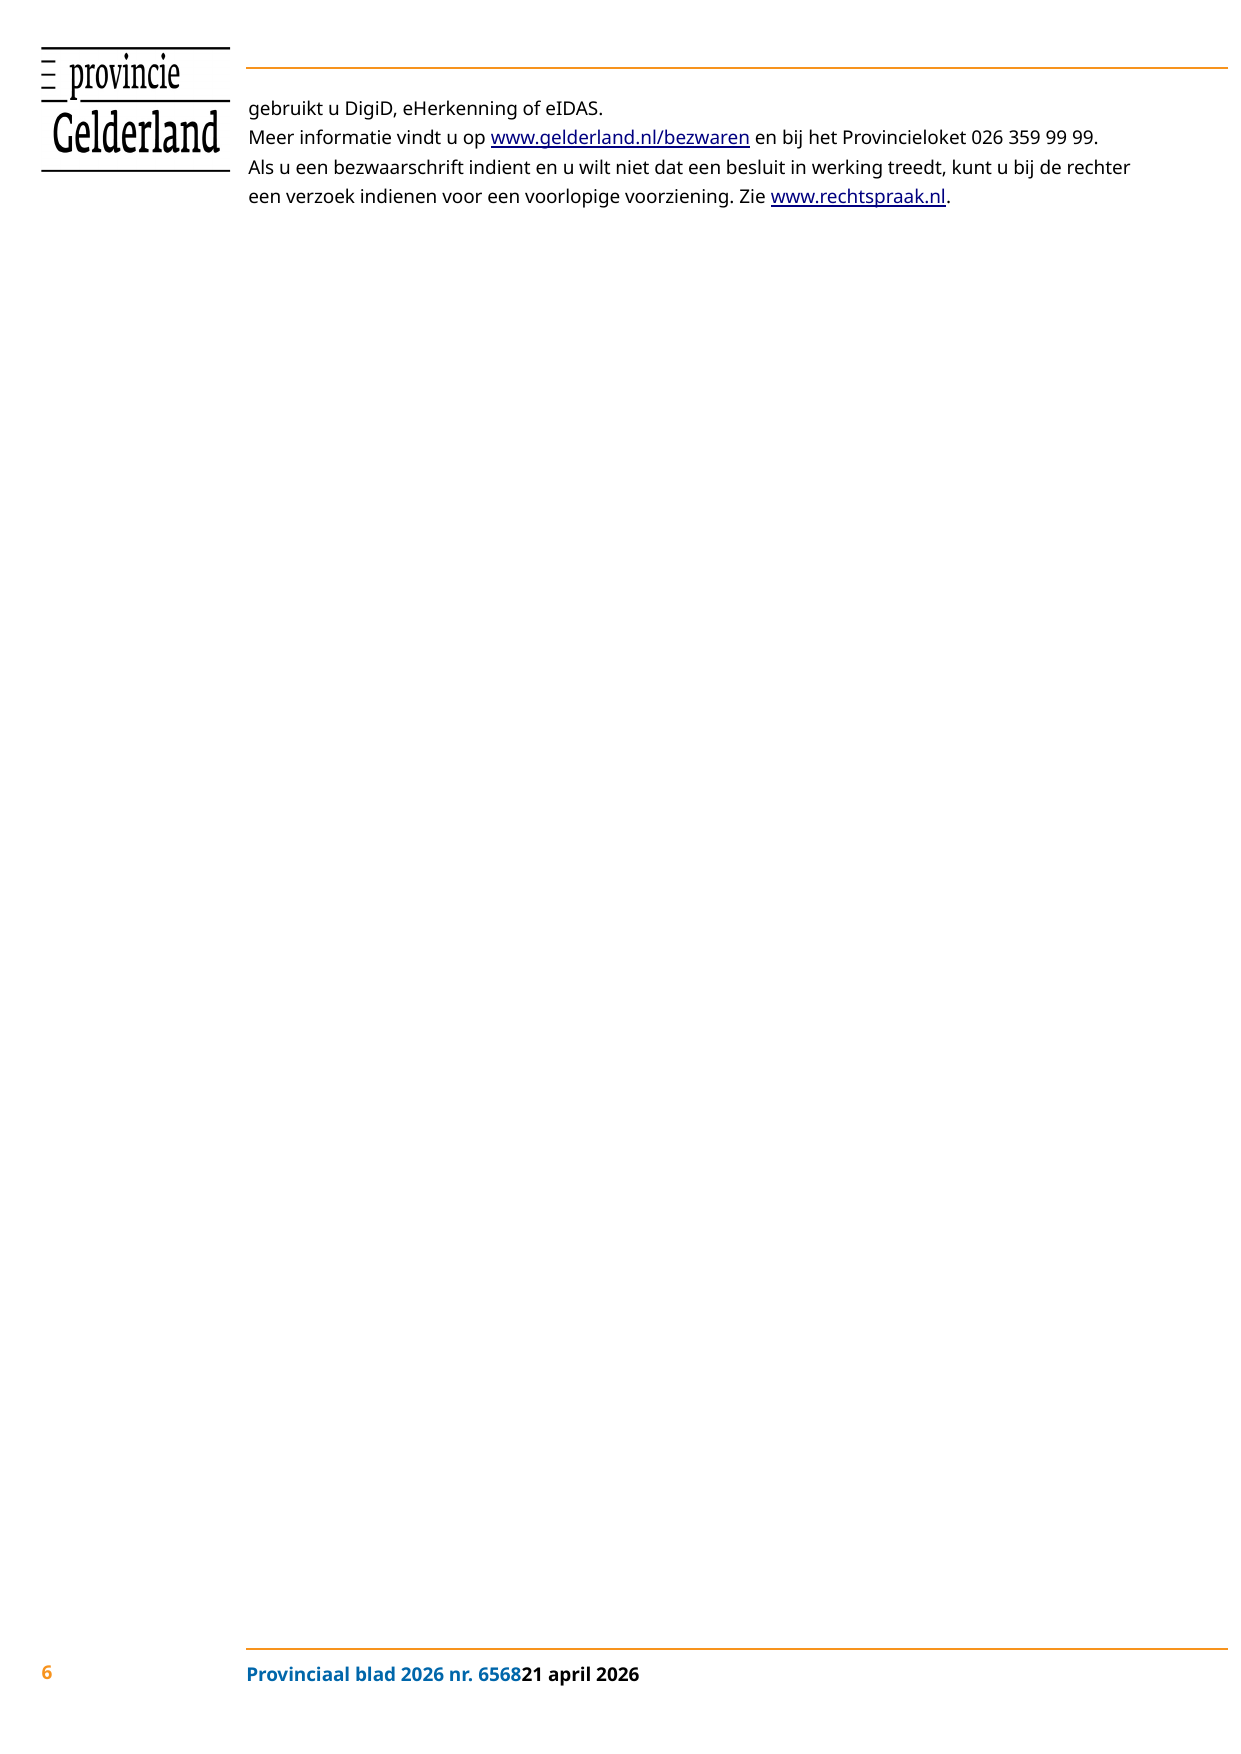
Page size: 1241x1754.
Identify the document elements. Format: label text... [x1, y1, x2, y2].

text Meer informatie vindt u op www.gelderland.nl/bezwaren en bij het Provincieloket 026 359 99 99. [248, 124, 1152, 150]
picture [41, 47, 231, 172]
text Als u een bezwaarschrift indient en u wilt niet dat een besluit in werking treedt, kunt u bij de rechter een verzoek indienen voor een voorlopige voorziening. Zie www.rechtspraak.nl. [248, 154, 1152, 209]
text gebruikt u DigiD, eHerkenning of eIDAS. [248, 95, 1152, 121]
